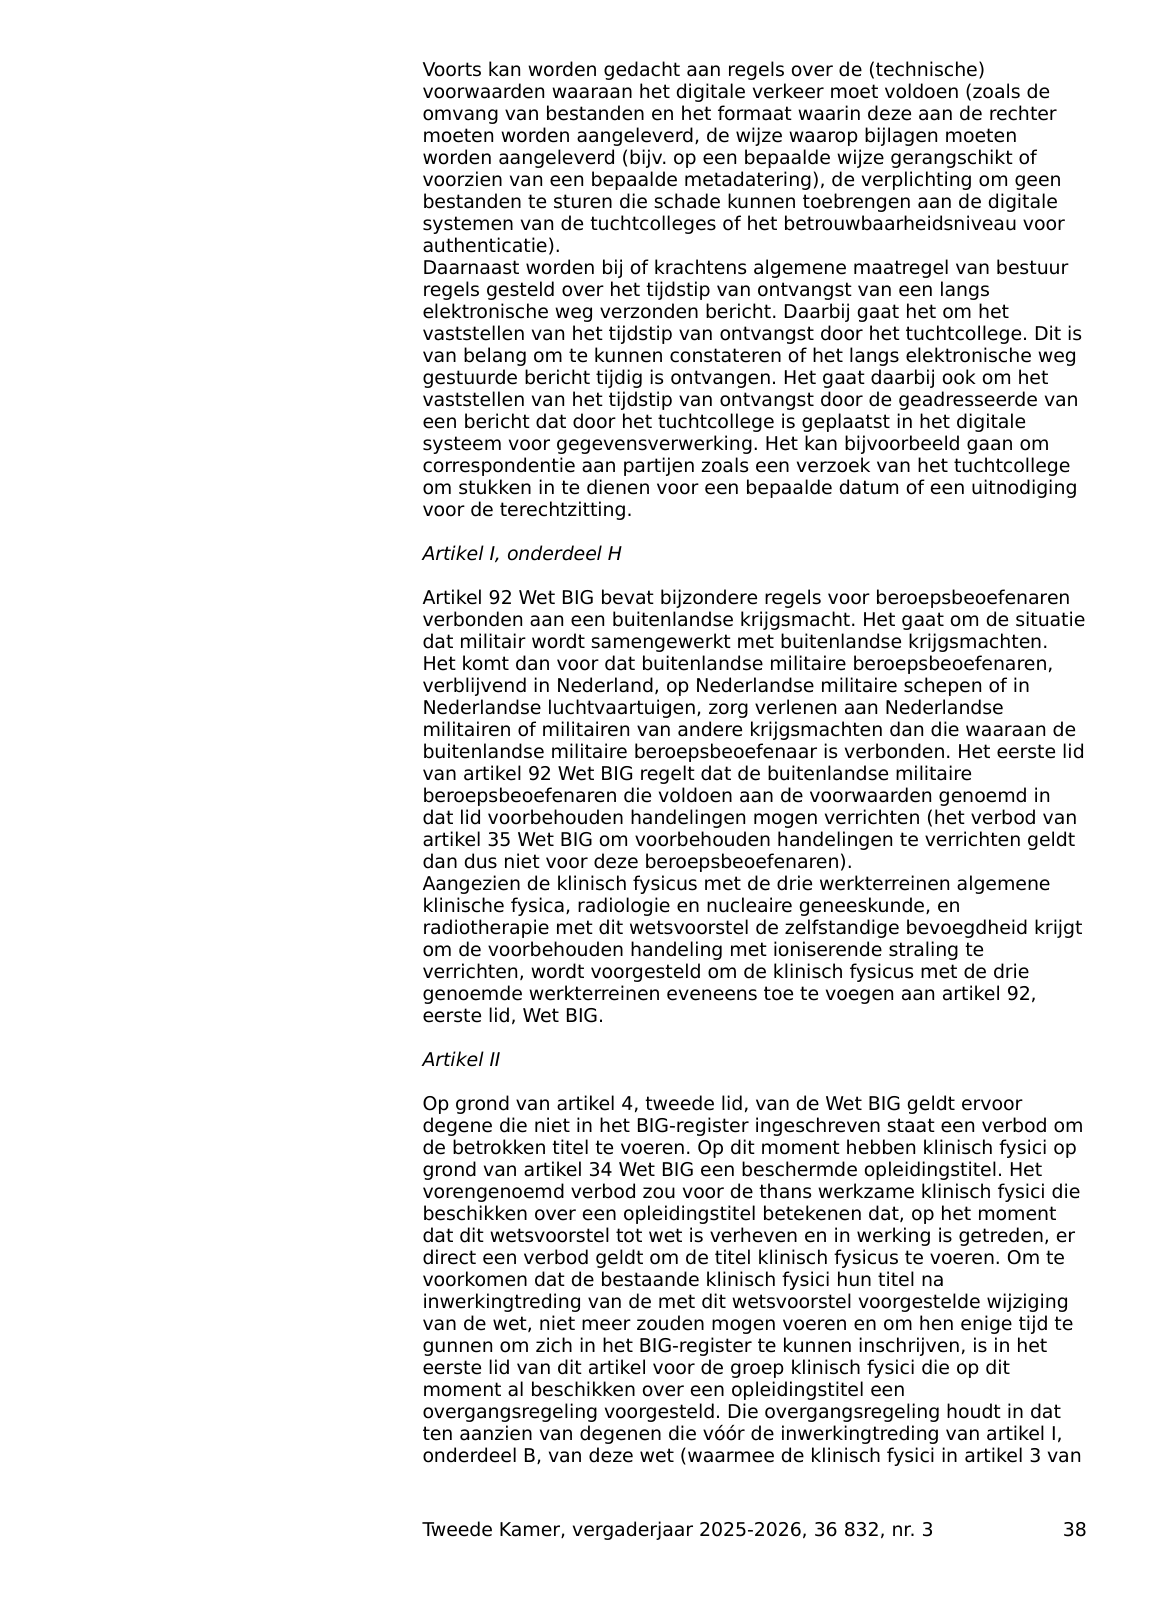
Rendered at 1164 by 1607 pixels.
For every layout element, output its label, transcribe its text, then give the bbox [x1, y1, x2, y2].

text Artikel 92 Wet BIG bevat bijzondere regels voor beroepsbeoefenaren verbonden aan een buitenlandse krijgsmacht. Het gaat om de situatie dat militair wordt samengewerkt met buitenlandse krijgsmachten. Het komt dan voor dat buitenlandse militaire beroepsbeoefenaren, verblijvend in Nederland, op Nederlandse militaire schepen of in Nederlandse luchtvaartuigen, zorg verlenen aan Nederlandse militairen of militairen van andere krijgsmachten dan die waaraan de buitenlandse militaire beroepsbeoefenaar is verbonden. Het eerste lid van artikel 92 Wet BIG regelt dat de buitenlandse militaire beroepsbeoefenaren die voldoen aan de voorwaarden genoemd in dat lid voorbehouden handelingen mogen verrichten (het verbod van artikel 35 Wet BIG om voorbehouden handelingen te verrichten geldt dan dus niet voor deze beroepsbeoefenaren). [422, 587, 1087, 873]
subtitle Artikel II [422, 1049, 1087, 1071]
text Aangezien de klinisch fysicus met de drie werkterreinen algemene klinische fysica, radiologie en nucleaire geneeskunde, en radiotherapie met dit wetsvoorstel de zelfstandige bevoegdheid krijgt om de voorbehouden handeling met ioniserende straling te verrichten, wordt voorgesteld om de klinisch fysicus met de drie genoemde werkterreinen eveneens toe te voegen aan artikel 92, eerste lid, Wet BIG. [422, 873, 1087, 1027]
text Daarnaast worden bij of krachtens algemene maatregel van bestuur regels gesteld over het tijdstip van ontvangst van een langs elektronische weg verzonden bericht. Daarbij gaat het om het vaststellen van het tijdstip van ontvangst door het tuchtcollege. Dit is van belang om te kunnen constateren of het langs elektronische weg gestuurde bericht tijdig is ontvangen. Het gaat daarbij ook om het vaststellen van het tijdstip van ontvangst door de geadresseerde van een bericht dat door het tuchtcollege is geplaatst in het digitale systeem voor gegevensverwerking. Het kan bijvoorbeeld gaan om correspondentie aan partijen zoals een verzoek van het tuchtcollege om stukken in te dienen voor een bepaalde datum of een uitnodiging voor de terechtzitting. [422, 257, 1087, 521]
text Voorts kan worden gedacht aan regels over de (technische) voorwaarden waaraan het digitale verkeer moet voldoen (zoals de omvang van bestanden en het formaat waarin deze aan de rechter moeten worden aangeleverd, de wijze waarop bijlagen moeten worden aangeleverd (bijv. op een bepaalde wijze gerangschikt of voorzien van een bepaalde metadatering), de verplichting om geen bestanden te sturen die schade kunnen toebrengen aan de digitale systemen van de tuchtcolleges of het betrouwbaarheidsniveau voor authenticatie). [422, 59, 1087, 257]
text Op grond van artikel 4, tweede lid, van de Wet BIG geldt ervoor degene die niet in het BIG-register ingeschreven staat een verbod om de betrokken titel te voeren. Op dit moment hebben klinisch fysici op grond van artikel 34 Wet BIG een beschermde opleidingstitel. Het vorengenoemd verbod zou voor de thans werkzame klinisch fysici die beschikken over een opleidingstitel betekenen dat, op het moment dat dit wetsvoorstel tot wet is verheven en in werking is getreden, er direct een verbod geldt om de titel klinisch fysicus te voeren. Om te voorkomen dat de bestaande klinisch fysici hun titel na inwerkingtreding van de met dit wetsvoorstel voorgestelde wijziging van de wet, niet meer zouden mogen voeren en om hen enige tijd te gunnen om zich in het BIG-register te kunnen inschrijven, is in het eerste lid van dit artikel voor de groep klinisch fysici die op dit moment al beschikken over een opleidingstitel een overgangsregeling voorgesteld. Die overgangsregeling houdt in dat ten aanzien van degenen die vóór de inwerkingtreding van artikel I, onderdeel B, van deze wet (waarmee de klinisch fysici in artikel 3 van [422, 1093, 1087, 1467]
subtitle Artikel I, onderdeel H [422, 543, 1087, 565]
